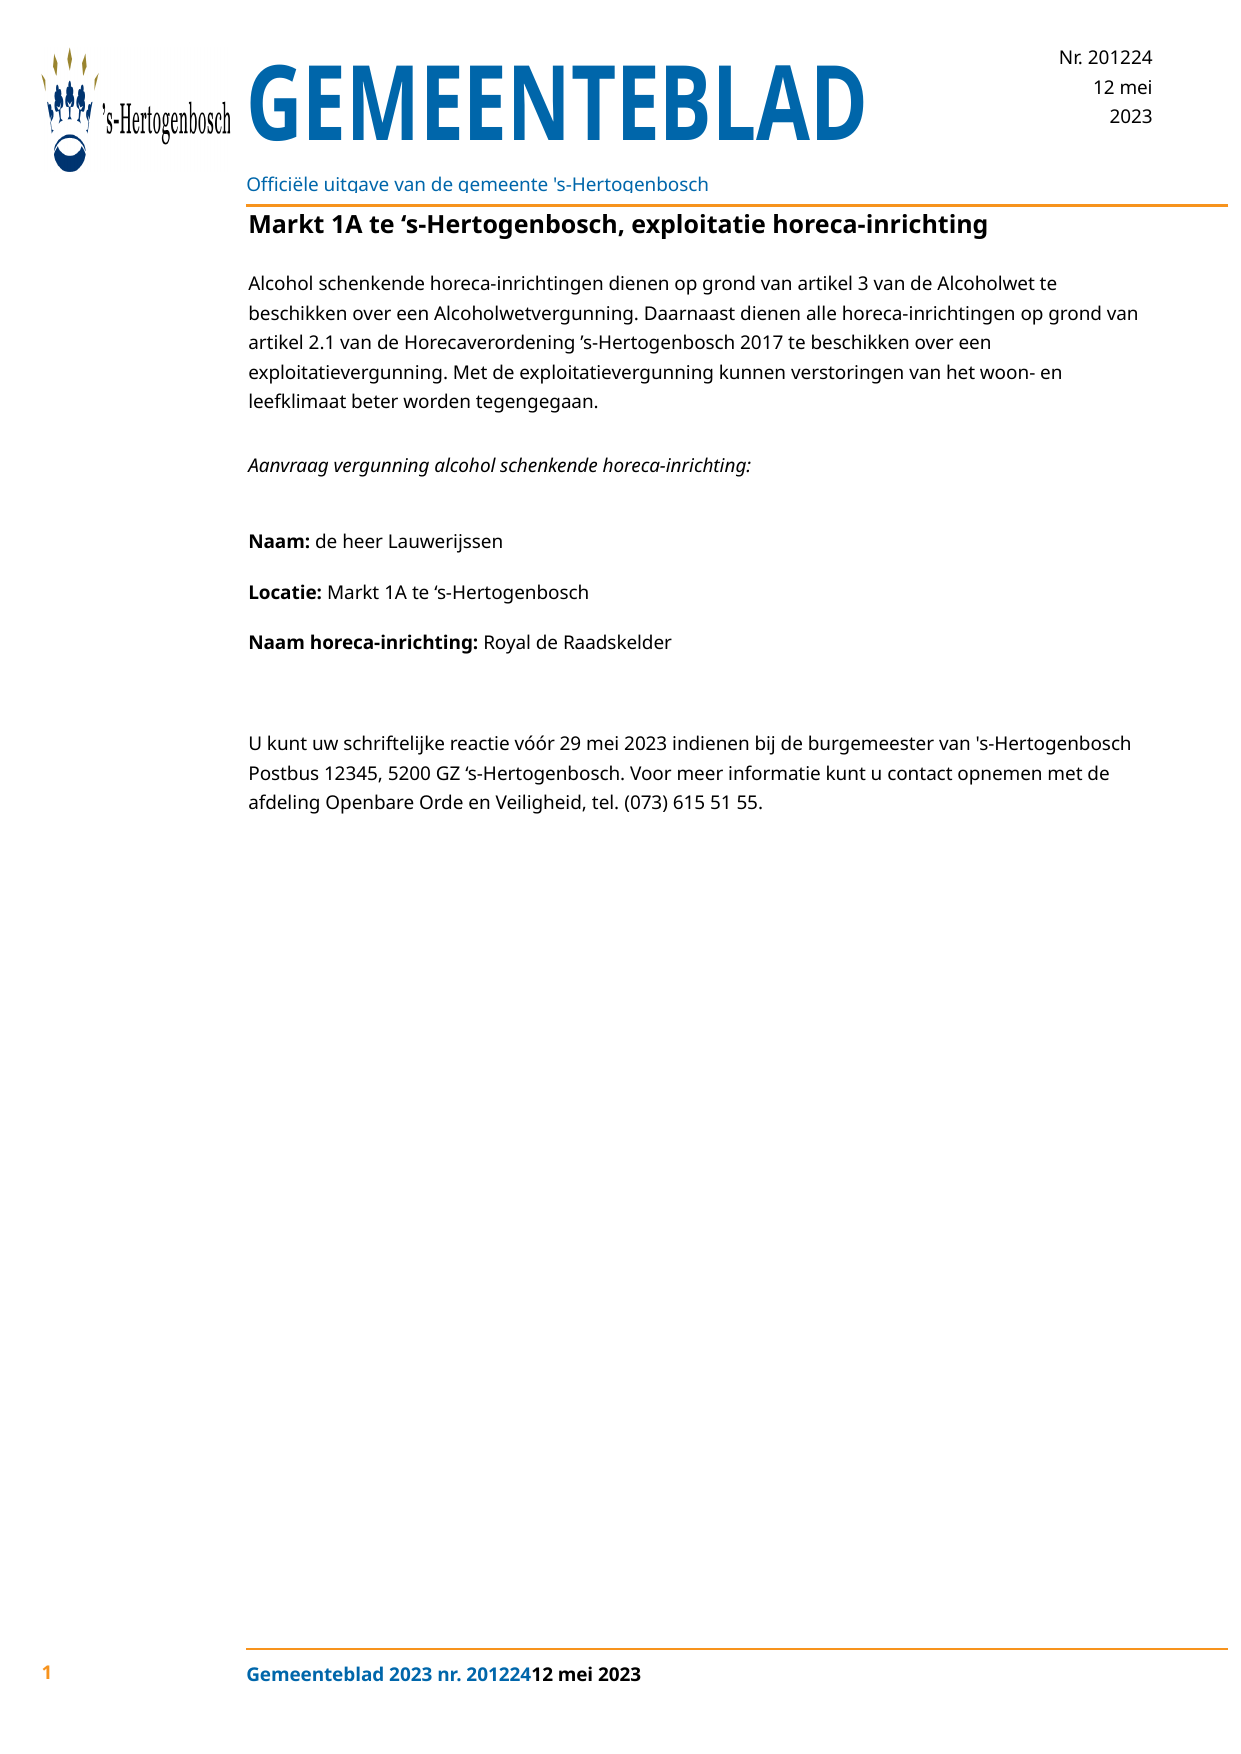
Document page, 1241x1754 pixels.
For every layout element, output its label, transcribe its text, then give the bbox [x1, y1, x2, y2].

text Markt 1A te ‘s-Hertogenbosch, exploitatie horeca-inrichting [248, 207, 1152, 241]
text Naam: de heer Lauwerijssen [248, 529, 1152, 554]
text U kunt uw schriftelijke reactie vóór 29 mei 2023 indienen bij de burgemeester van 's-Hertogenbosch Postbus 12345, 5200 GZ ‘s-Hertogenbosch. Voor meer informatie kunt u contact opnemen met de afdeling Openbare Orde en Veiligheid, tel. (073) 615 51 55. [248, 730, 1152, 815]
text Aanvraag vergunning alcohol schenkende horeca-inrichting: [248, 453, 1152, 478]
text Alcohol schenkende horeca-inrichtingen dienen op grond van artikel 3 van de Alcoholwet te beschikken over een Alcoholwetvergunning. Daarnaast dienen alle horeca-inrichtingen op grond van artikel 2.1 van de Horecaverordening ’s-Hertogenbosch 2017 te beschikken over een exploitatievergunning. Met de exploitatievergunning kunnen verstoringen van het woon- en leefklimaat beter worden tegengegaan. [248, 270, 1152, 414]
text Locatie: Markt 1A te ‘s-Hertogenbosch [248, 579, 1152, 605]
picture [41, 47, 231, 172]
text Naam horeca-inrichting: Royal de Raadskelder [248, 629, 1152, 655]
